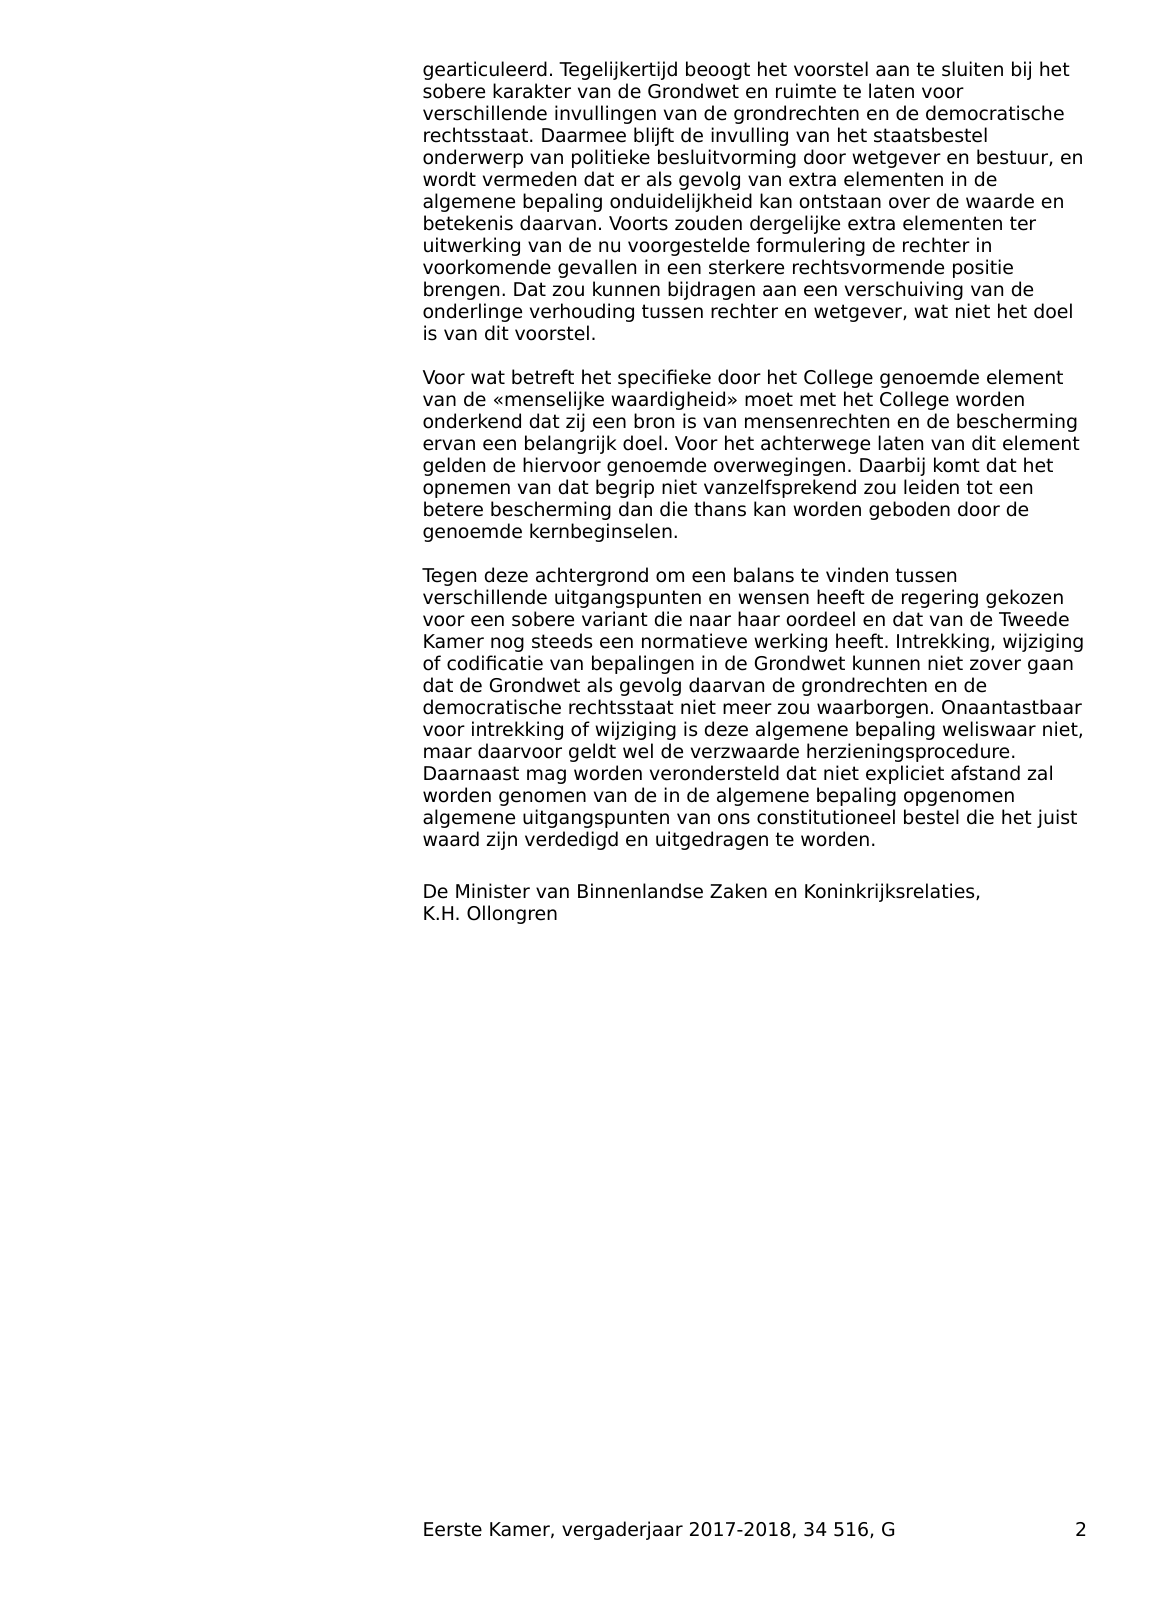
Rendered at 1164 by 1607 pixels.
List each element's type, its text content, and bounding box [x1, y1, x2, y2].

text Tegen deze achtergrond om een balans te vinden tussen verschillende uitgangspunten en wensen heeft de regering gekozen voor een sobere variant die naar haar oordeel en dat van de Tweede Kamer nog steeds een normatieve werking heeft. Intrekking, wijziging of codificatie van bepalingen in de Grondwet kunnen niet zover gaan dat de Grondwet als gevolg daarvan de grondrechten en de democratische rechtsstaat niet meer zou waarborgen. Onaantastbaar voor intrekking of wijziging is deze algemene bepaling weliswaar niet, maar daarvoor geldt wel de verzwaarde herzieningsprocedure. Daarnaast mag worden verondersteld dat niet expliciet afstand zal worden genomen van de in de algemene bepaling opgenomen algemene uitgangspunten van ons constitutioneel bestel die het juist waard zijn verdedigd en uitgedragen te worden. [422, 565, 1087, 851]
text De Minister van Binnenlandse Zaken en Koninkrijksrelaties, K.H. Ollongren [422, 881, 1087, 925]
text Voor wat betreft het specifieke door het College genoemde element van de «menselijke waardigheid» moet met het College worden onderkend dat zij een bron is van mensenrechten en de bescherming ervan een belangrijk doel. Voor het achterwege laten van dit element gelden de hiervoor genoemde overwegingen. Daarbij komt dat het opnemen van dat begrip niet vanzelfsprekend zou leiden tot een betere bescherming dan die thans kan worden geboden door de genoemde kernbeginselen. [422, 367, 1087, 543]
text gearticuleerd. Tegelijkertijd beoogt het voorstel aan te sluiten bij het sobere karakter van de Grondwet en ruimte te laten voor verschillende invullingen van de grondrechten en de democratische rechtsstaat. Daarmee blijft de invulling van het staatsbestel onderwerp van politieke besluitvorming door wetgever en bestuur, en wordt vermeden dat er als gevolg van extra elementen in de algemene bepaling onduidelijkheid kan ontstaan over de waarde en betekenis daarvan. Voorts zouden dergelijke extra elementen ter uitwerking van de nu voorgestelde formulering de rechter in voorkomende gevallen in een sterkere rechtsvormende positie brengen. Dat zou kunnen bijdragen aan een verschuiving van de onderlinge verhouding tussen rechter en wetgever, wat niet het doel is van dit voorstel. [422, 59, 1087, 345]
